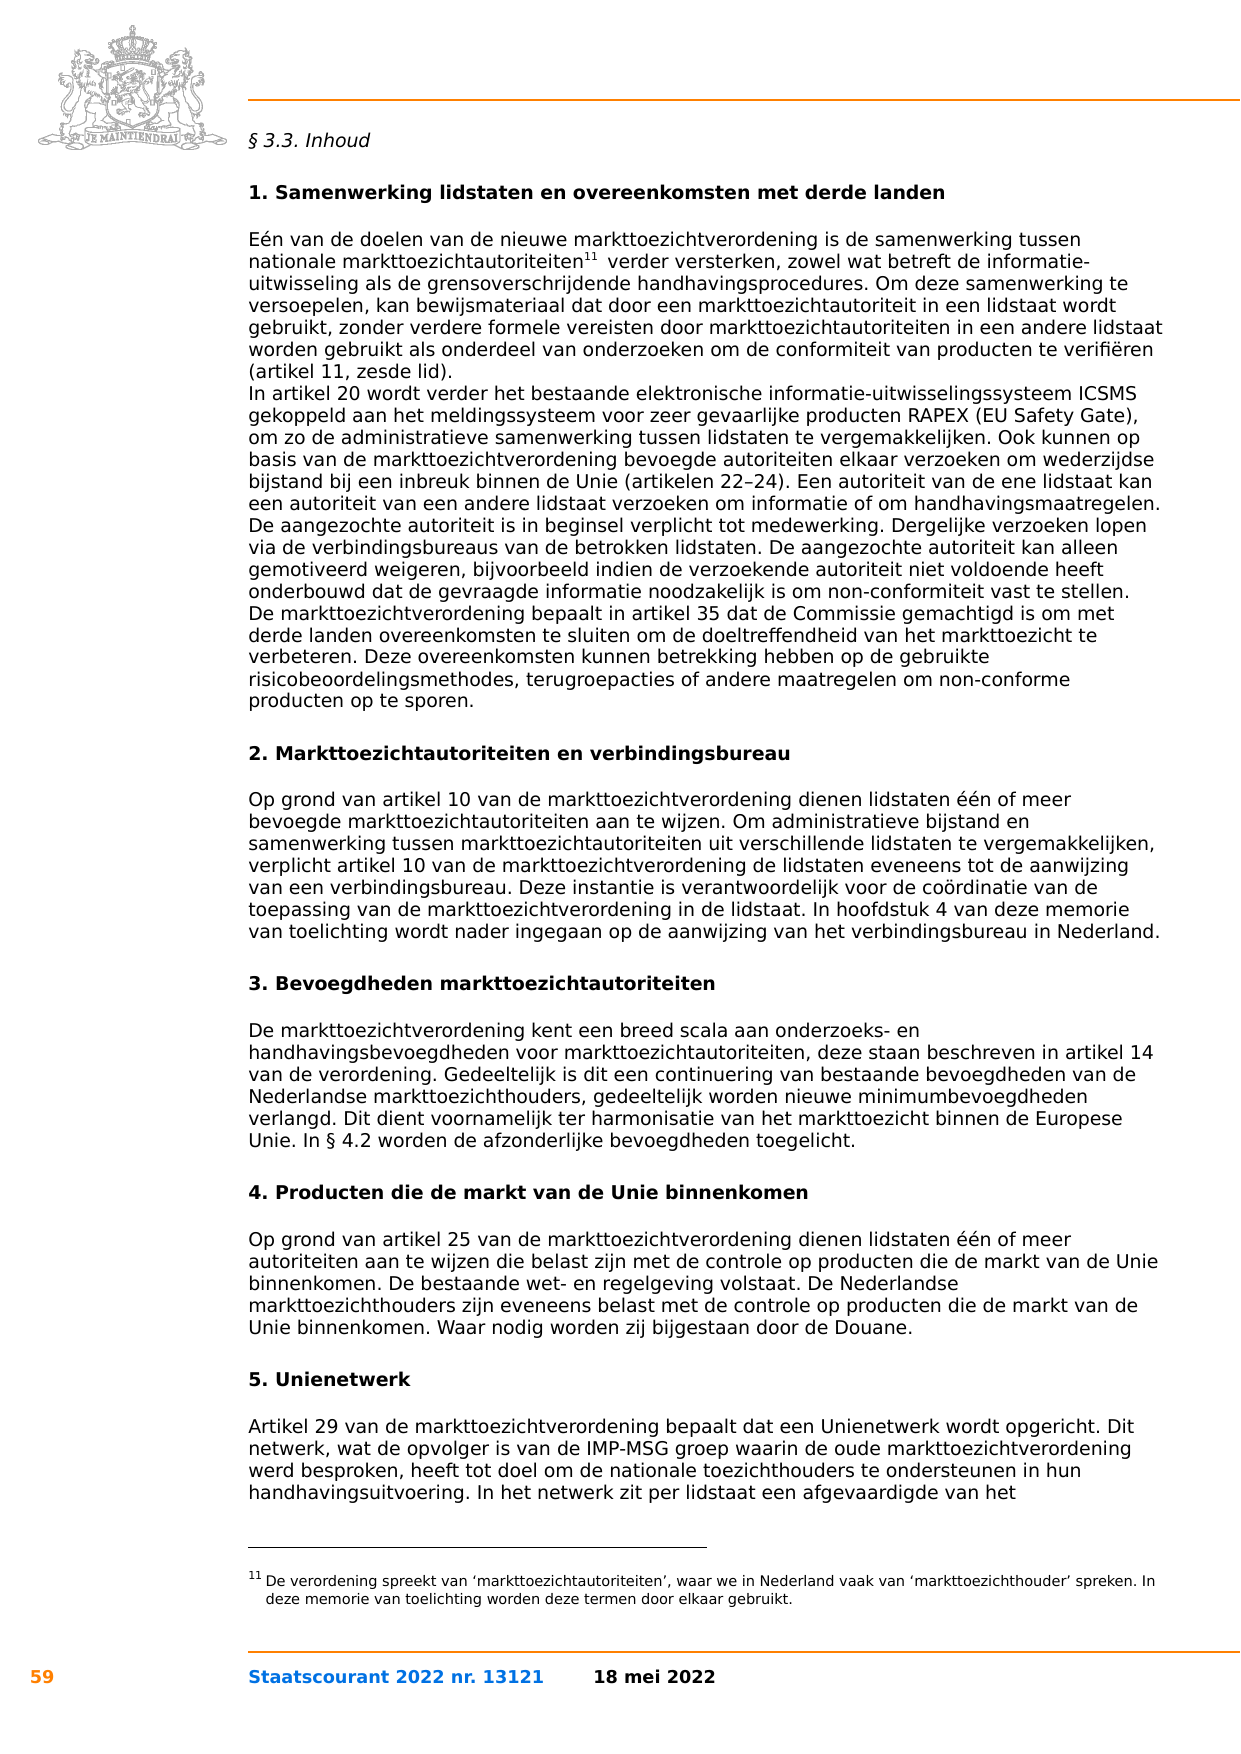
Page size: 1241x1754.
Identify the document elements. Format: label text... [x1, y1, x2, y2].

text De verordening spreekt van ‘markttoezichtautoriteiten’, waar we in Nederland vaak van ‘markttoezichthouder’ spreken. In deze memorie van toelichting worden deze termen door elkaar gebruikt. [248, 1569, 1163, 1608]
text Eén van de doelen van de nieuwe markttoezichtverordening is de samenwerking tussen nationale markttoezichtautoriteiten verder versterken, zowel wat betreft de informatie-uitwisseling als de grensoverschrijdende handhavingsprocedures. Om deze samenwerking te versoepelen, kan bewijsmateriaal dat door een markttoezichtautoriteit in een lidstaat wordt gebruikt, zonder verdere formele vereisten door markttoezichtautoriteiten in een andere lidstaat worden gebruikt als onderdeel van onderzoeken om de conformiteit van producten te verifiëren (artikel 11, zesde lid). [248, 229, 1163, 383]
subtitle 3. Bevoegdheden markttoezichtautoriteiten [248, 973, 1163, 995]
subtitle 4. Producten die de markt van de Unie binnenkomen [248, 1182, 1163, 1204]
subtitle 5. Unienetwerk [248, 1369, 1163, 1391]
text Artikel 29 van de markttoezichtverordening bepaalt dat een Unienetwerk wordt opgericht. Dit netwerk, wat de opvolger is van de IMP-MSG groep waarin de oude markttoezichtverordening werd besproken, heeft tot doel om de nationale toezichthouders te ondersteunen in hun handhavingsuitvoering. In het netwerk zit per lidstaat een afgevaardigde van het [248, 1416, 1163, 1504]
subtitle 2. Markttoezichtautoriteiten en verbindingsbureau [248, 742, 1163, 764]
text De markttoezichtverordening kent een breed scala aan onderzoeks- en handhavingsbevoegdheden voor markttoezichtautoriteiten, deze staan beschreven in artikel 14 van de verordening. Gedeeltelijk is dit een continuering van bestaande bevoegdheden van de Nederlandse markttoezichthouders, gedeeltelijk worden nieuwe minimumbevoegdheden verlangd. Dit dient voornamelijk ter harmonisatie van het markttoezicht binnen de Europese Unie. In § 4.2 worden de afzonderlijke bevoegdheden toegelicht. [248, 1020, 1163, 1152]
subtitle § 3.3. Inhoud [248, 130, 1163, 152]
text Op grond van artikel 10 van de markttoezichtverordening dienen lidstaten één of meer bevoegde markttoezichtautoriteiten aan te wijzen. Om administratieve bijstand en samenwerking tussen markttoezichtautoriteiten uit verschillende lidstaten te vergemakkelijken, verplicht artikel 10 van de markttoezichtverordening de lidstaten eveneens tot de aanwijzing van een verbindingsbureau. Deze instantie is verantwoordelijk voor de coördinatie van de toepassing van de markttoezichtverordening in de lidstaat. In hoofdstuk 4 van deze memorie van toelichting wordt nader ingegaan op de aanwijzing van het verbindingsbureau in Nederland. [248, 789, 1163, 943]
text De markttoezichtverordening bepaalt in artikel 35 dat de Commissie gemachtigd is om met derde landen overeenkomsten te sluiten om de doeltreffendheid van het markttoezicht te verbeteren. Deze overeenkomsten kunnen betrekking hebben op de gebruikte risicobeoordelingsmethodes, terugroepacties of andere maatregelen om non-conforme producten op te sporen. [248, 602, 1163, 712]
text Op grond van artikel 25 van de markttoezichtverordening dienen lidstaten één of meer autoriteiten aan te wijzen die belast zijn met de controle op producten die de markt van de Unie binnenkomen. De bestaande wet- en regelgeving volstaat. De Nederlandse markttoezichthouders zijn eveneens belast met de controle op producten die de markt van de Unie binnenkomen. Waar nodig worden zij bijgestaan door de Douane. [248, 1229, 1163, 1339]
picture [38, 25, 227, 150]
text In artikel 20 wordt verder het bestaande elektronische informatie-uitwisselingssysteem ICSMS gekoppeld aan het meldingssysteem voor zeer gevaarlijke producten RAPEX (EU Safety Gate), om zo de administratieve samenwerking tussen lidstaten te vergemakkelijken. Ook kunnen op basis van de markttoezichtverordening bevoegde autoriteiten elkaar verzoeken om wederzijdse bijstand bij een inbreuk binnen de Unie (artikelen 22–24). Een autoriteit van de ene lidstaat kan een autoriteit van een andere lidstaat verzoeken om informatie of om handhavingsmaatregelen. De aangezochte autoriteit is in beginsel verplicht tot medewerking. Dergelijke verzoeken lopen via de verbindingsbureaus van de betrokken lidstaten. De aangezochte autoriteit kan alleen gemotiveerd weigeren, bijvoorbeeld indien de verzoekende autoriteit niet voldoende heeft onderbouwd dat de gevraagde informatie noodzakelijk is om non-conformiteit vast te stellen. [248, 383, 1163, 602]
subtitle 1. Samenwerking lidstaten en overeenkomsten met derde landen [248, 182, 1163, 204]
